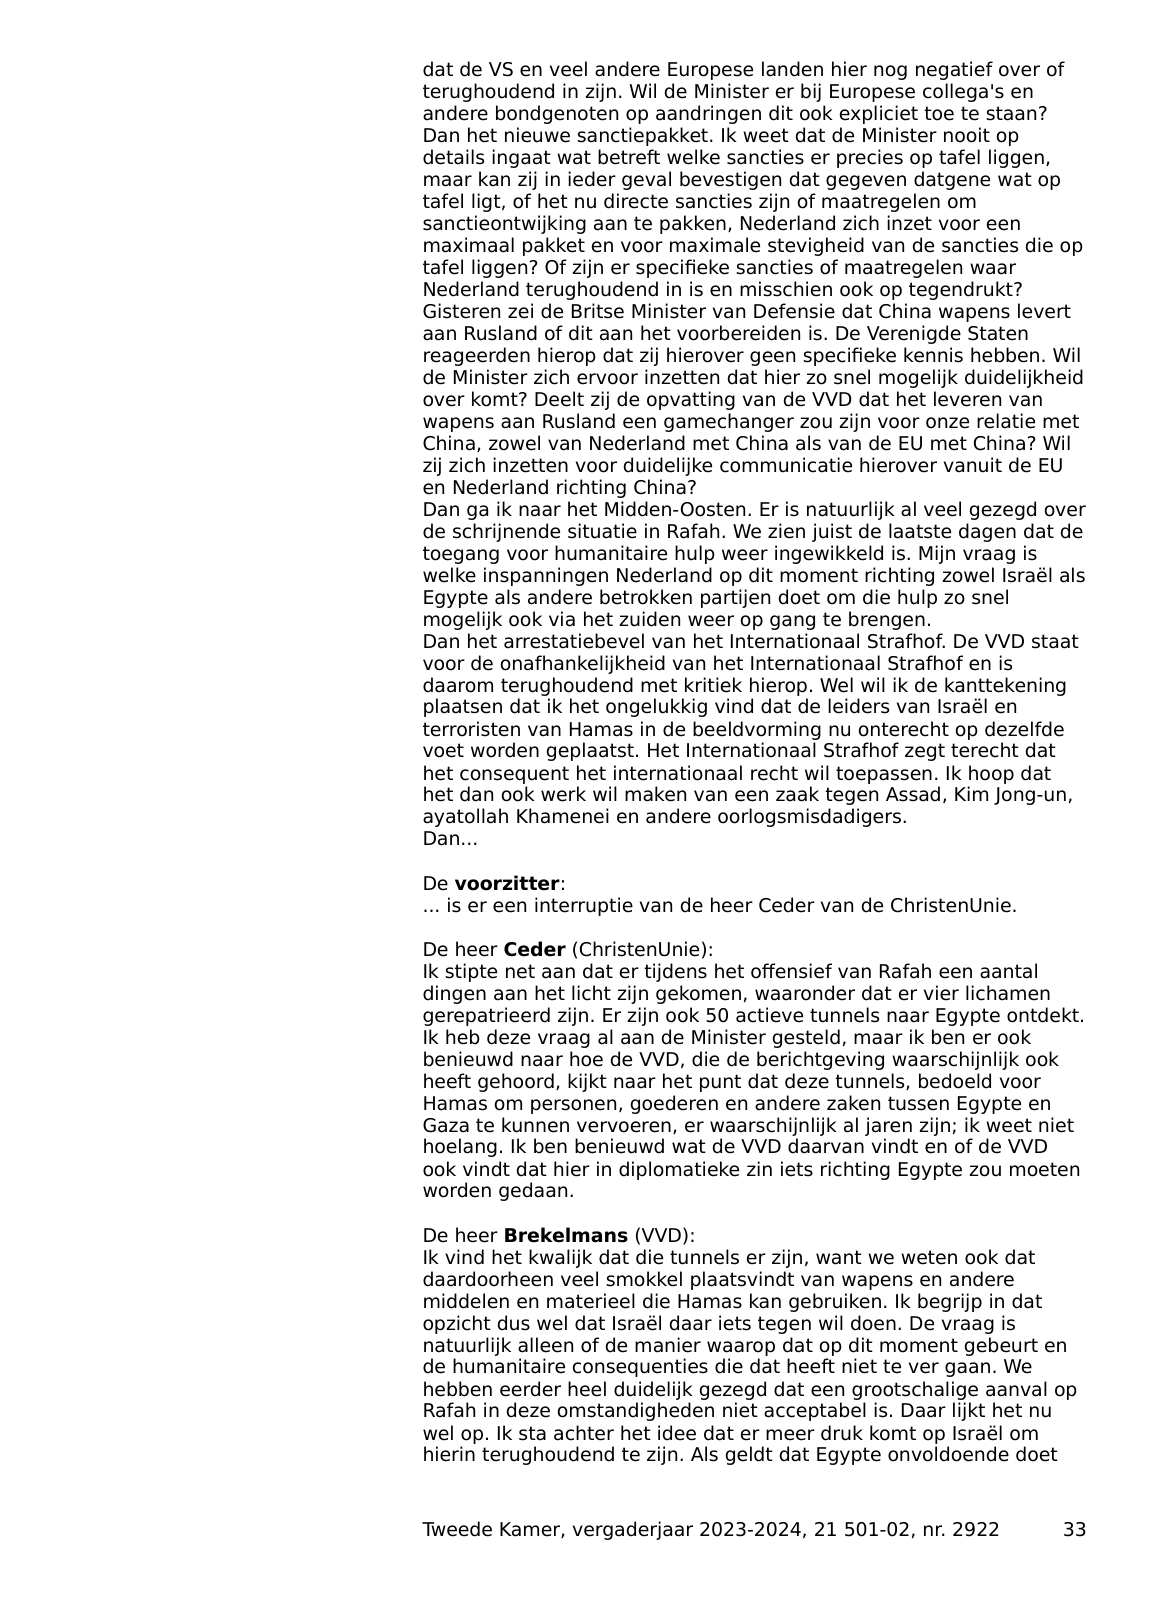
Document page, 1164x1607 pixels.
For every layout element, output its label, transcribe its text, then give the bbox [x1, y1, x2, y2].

text De heer Brekelmans (VVD): [422, 1224, 1087, 1247]
text Dan het arrestatiebevel van het Internationaal Strafhof. De VVD staat voor de onafhankelijkheid van het Internationaal Strafhof en is daarom terughoudend met kritiek hierop. Wel wil ik de kanttekening plaatsen dat ik het ongelukkig vind dat de leiders van Israël en terroristen van Hamas in de beeldvorming nu onterecht op dezelfde voet worden geplaatst. Het Internationaal Strafhof zegt terecht dat het consequent het internationaal recht wil toepassen. Ik hoop dat het dan ook werk wil maken van een zaak tegen Assad, Kim Jong-un, ayatollah Khamenei en andere oorlogsmisdadigers. [422, 631, 1087, 828]
text ... is er een interruptie van de heer Ceder van de ChristenUnie. [422, 894, 1087, 916]
text De heer Ceder (ChristenUnie): [422, 939, 1087, 961]
text De voorzitter: [422, 872, 1087, 894]
text Ik stipte net aan dat er tijdens het offensief van Rafah een aantal dingen aan het licht zijn gekomen, waaronder dat er vier lichamen gerepatrieerd zijn. Er zijn ook 50 actieve tunnels naar Egypte ontdekt. Ik heb deze vraag al aan de Minister gesteld, maar ik ben er ook benieuwd naar hoe de VVD, die de berichtgeving waarschijnlijk ook heeft gehoord, kijkt naar het punt dat deze tunnels, bedoeld voor Hamas om personen, goederen en andere zaken tussen Egypte en Gaza te kunnen vervoeren, er waarschijnlijk al jaren zijn; ik weet niet hoelang. Ik ben benieuwd wat de VVD daarvan vindt en of de VVD ook vindt dat hier in diplomatieke zin iets richting Egypte zou moeten worden gedaan. [422, 961, 1087, 1202]
text Gisteren zei de Britse Minister van Defensie dat China wapens levert aan Rusland of dit aan het voorbereiden is. De Verenigde Staten reageerden hierop dat zij hierover geen specifieke kennis hebben. Wil de Minister zich ervoor inzetten dat hier zo snel mogelijk duidelijkheid over komt? Deelt zij de opvatting van de VVD dat het leveren van wapens aan Rusland een gamechanger zou zijn voor onze relatie met China, zowel van Nederland met China als van de EU met China? Wil zij zich inzetten voor duidelijke communicatie hierover vanuit de EU en Nederland richting China? [422, 301, 1087, 499]
text Dan ga ik naar het Midden-Oosten. Er is natuurlijk al veel gezegd over de schrijnende situatie in Rafah. We zien juist de laatste dagen dat de toegang voor humanitaire hulp weer ingewikkeld is. Mijn vraag is welke inspanningen Nederland op dit moment richting zowel Israël als Egypte als andere betrokken partijen doet om die hulp zo snel mogelijk ook via het zuiden weer op gang te brengen. [422, 499, 1087, 631]
text Dan het nieuwe sanctiepakket. Ik weet dat de Minister nooit op details ingaat wat betreft welke sancties er precies op tafel liggen, maar kan zij in ieder geval bevestigen dat gegeven datgene wat op tafel ligt, of het nu directe sancties zijn of maatregelen om sanctieontwijking aan te pakken, Nederland zich inzet voor een maximaal pakket en voor maximale stevigheid van de sancties die op tafel liggen? Of zijn er specifieke sancties of maatregelen waar Nederland terughoudend in is en misschien ook op tegendrukt? [422, 125, 1087, 301]
text dat de VS en veel andere Europese landen hier nog negatief over of terughoudend in zijn. Wil de Minister er bij Europese collega's en andere bondgenoten op aandringen dit ook expliciet toe te staan? [422, 59, 1087, 125]
text Ik vind het kwalijk dat die tunnels er zijn, want we weten ook dat daardoorheen veel smokkel plaatsvindt van wapens en andere middelen en materieel die Hamas kan gebruiken. Ik begrijp in dat opzicht dus wel dat Israël daar iets tegen wil doen. De vraag is natuurlijk alleen of de manier waarop dat op dit moment gebeurt en de humanitaire consequenties die dat heeft niet te ver gaan. We hebben eerder heel duidelijk gezegd dat een grootschalige aanval op Rafah in deze omstandigheden niet acceptabel is. Daar lijkt het nu wel op. Ik sta achter het idee dat er meer druk komt op Israël om hierin terughoudend te zijn. Als geldt dat Egypte onvoldoende doet [422, 1247, 1087, 1466]
text Dan... [422, 828, 1087, 850]
